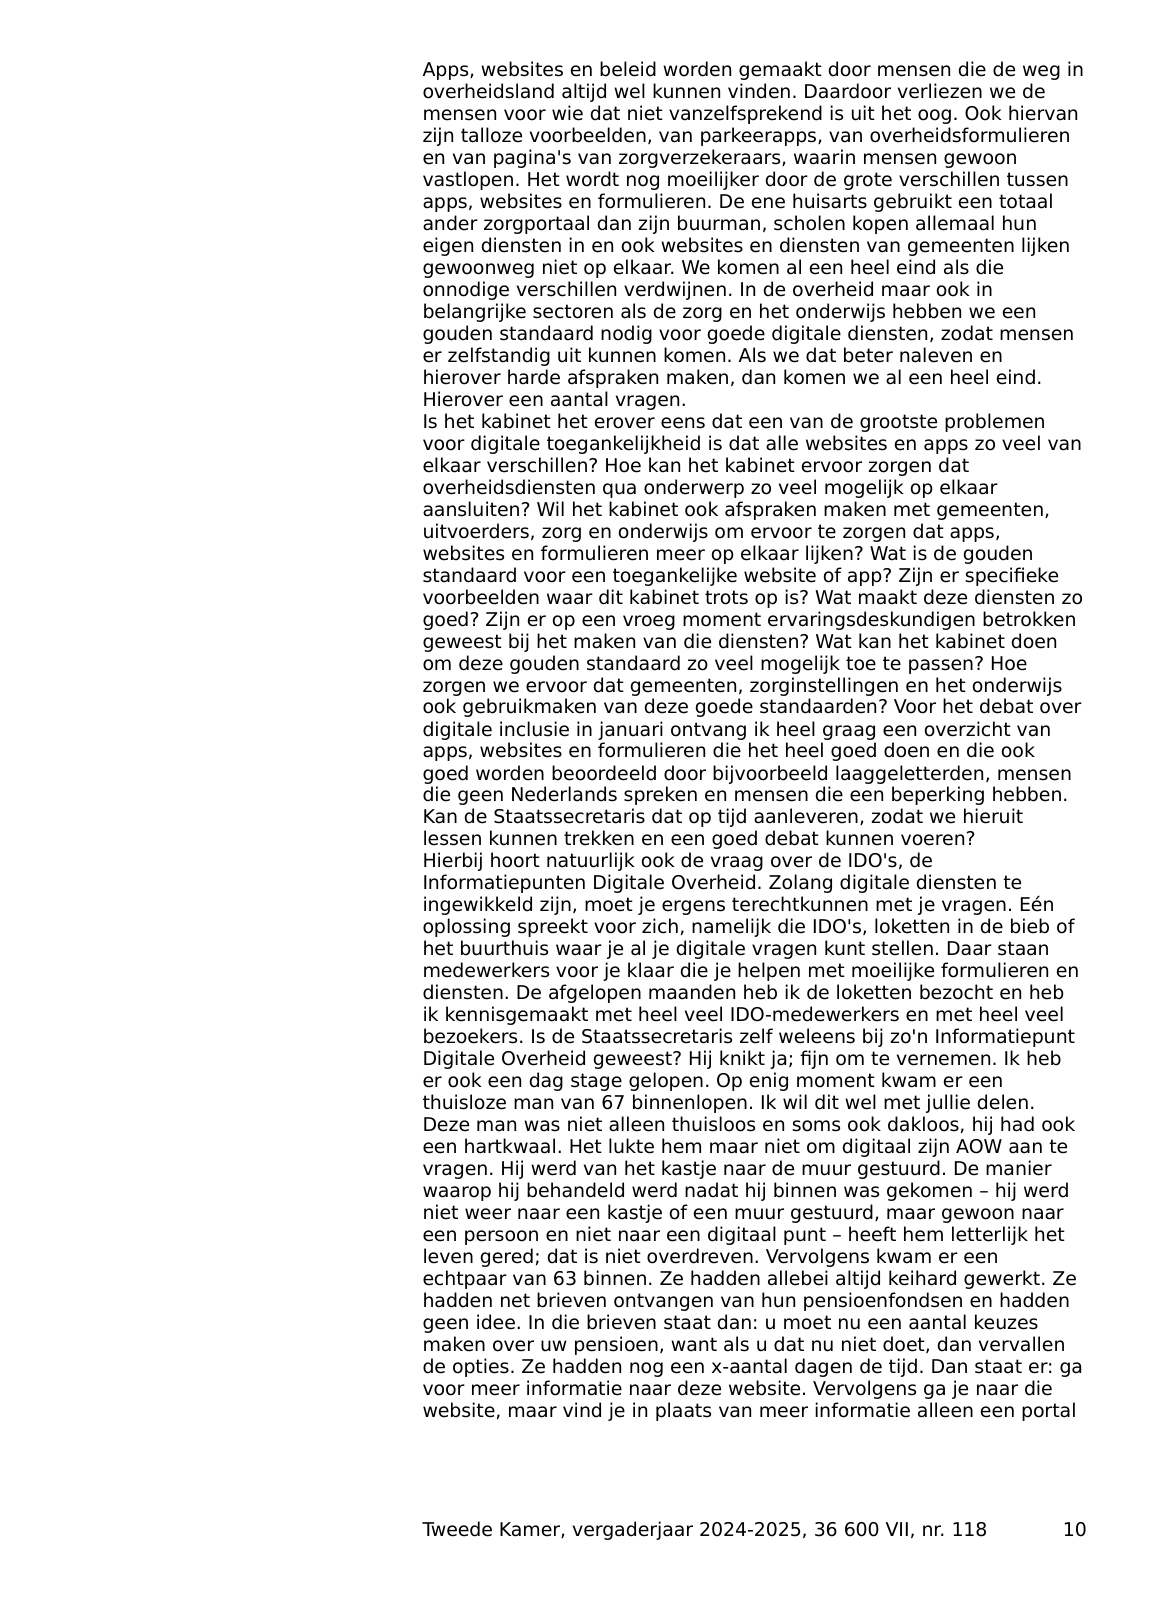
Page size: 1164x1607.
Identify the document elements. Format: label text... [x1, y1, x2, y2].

text Apps, websites en beleid worden gemaakt door mensen die de weg in overheidsland altijd wel kunnen vinden. Daardoor verliezen we de mensen voor wie dat niet vanzelfsprekend is uit het oog. Ook hiervan zijn talloze voorbeelden, van parkeerapps, van overheidsformulieren en van pagina's van zorgverzekeraars, waarin mensen gewoon vastlopen. Het wordt nog moeilijker door de grote verschillen tussen apps, websites en formulieren. De ene huisarts gebruikt een totaal ander zorgportaal dan zijn buurman, scholen kopen allemaal hun eigen diensten in en ook websites en diensten van gemeenten lijken gewoonweg niet op elkaar. We komen al een heel eind als die onnodige verschillen verdwijnen. In de overheid maar ook in belangrijke sectoren als de zorg en het onderwijs hebben we een gouden standaard nodig voor goede digitale diensten, zodat mensen er zelfstandig uit kunnen komen. Als we dat beter naleven en hierover harde afspraken maken, dan komen we al een heel eind. Hierover een aantal vragen. [422, 59, 1087, 411]
text Hierbij hoort natuurlijk ook de vraag over de IDO's, de Informatiepunten Digitale Overheid. Zolang digitale diensten te ingewikkeld zijn, moet je ergens terechtkunnen met je vragen. Eén oplossing spreekt voor zich, namelijk die IDO's, loketten in de bieb of het buurthuis waar je al je digitale vragen kunt stellen. Daar staan medewerkers voor je klaar die je helpen met moeilijke formulieren en diensten. De afgelopen maanden heb ik de loketten bezocht en heb ik kennisgemaakt met heel veel IDO-medewerkers en met heel veel bezoekers. Is de Staatssecretaris zelf weleens bij zo'n Informatiepunt Digitale Overheid geweest? Hij knikt ja; fijn om te vernemen. Ik heb er ook een dag stage gelopen. Op enig moment kwam er een thuisloze man van 67 binnenlopen. Ik wil dit wel met jullie delen. Deze man was niet alleen thuisloos en soms ook dakloos, hij had ook een hartkwaal. Het lukte hem maar niet om digitaal zijn AOW aan te vragen. Hij werd van het kastje naar de muur gestuurd. De manier waarop hij behandeld werd nadat hij binnen was gekomen – hij werd niet weer naar een kastje of een muur gestuurd, maar gewoon naar een persoon en niet naar een digitaal punt – heeft hem letterlijk het leven gered; dat is niet overdreven. Vervolgens kwam er een echtpaar van 63 binnen. Ze hadden allebei altijd keihard gewerkt. Ze hadden net brieven ontvangen van hun pensioenfondsen en hadden geen idee. In die brieven staat dan: u moet nu een aantal keuzes maken over uw pensioen, want als u dat nu niet doet, dan vervallen de opties. Ze hadden nog een x-aantal dagen de tijd. Dan staat er: ga voor meer informatie naar deze website. Vervolgens ga je naar die website, maar vind je in plaats van meer informatie alleen een portal [422, 850, 1087, 1422]
text Is het kabinet het erover eens dat een van de grootste problemen voor digitale toegankelijkheid is dat alle websites en apps zo veel van elkaar verschillen? Hoe kan het kabinet ervoor zorgen dat overheidsdiensten qua onderwerp zo veel mogelijk op elkaar aansluiten? Wil het kabinet ook afspraken maken met gemeenten, uitvoerders, zorg en onderwijs om ervoor te zorgen dat apps, websites en formulieren meer op elkaar lijken? Wat is de gouden standaard voor een toegankelijke website of app? Zijn er specifieke voorbeelden waar dit kabinet trots op is? Wat maakt deze diensten zo goed? Zijn er op een vroeg moment ervaringsdeskundigen betrokken geweest bij het maken van die diensten? Wat kan het kabinet doen om deze gouden standaard zo veel mogelijk toe te passen? Hoe zorgen we ervoor dat gemeenten, zorginstellingen en het onderwijs ook gebruikmaken van deze goede standaarden? Voor het debat over digitale inclusie in januari ontvang ik heel graag een overzicht van apps, websites en formulieren die het heel goed doen en die ook goed worden beoordeeld door bijvoorbeeld laaggeletterden, mensen die geen Nederlands spreken en mensen die een beperking hebben. Kan de Staatssecretaris dat op tijd aanleveren, zodat we hieruit lessen kunnen trekken en een goed debat kunnen voeren? [422, 411, 1087, 850]
